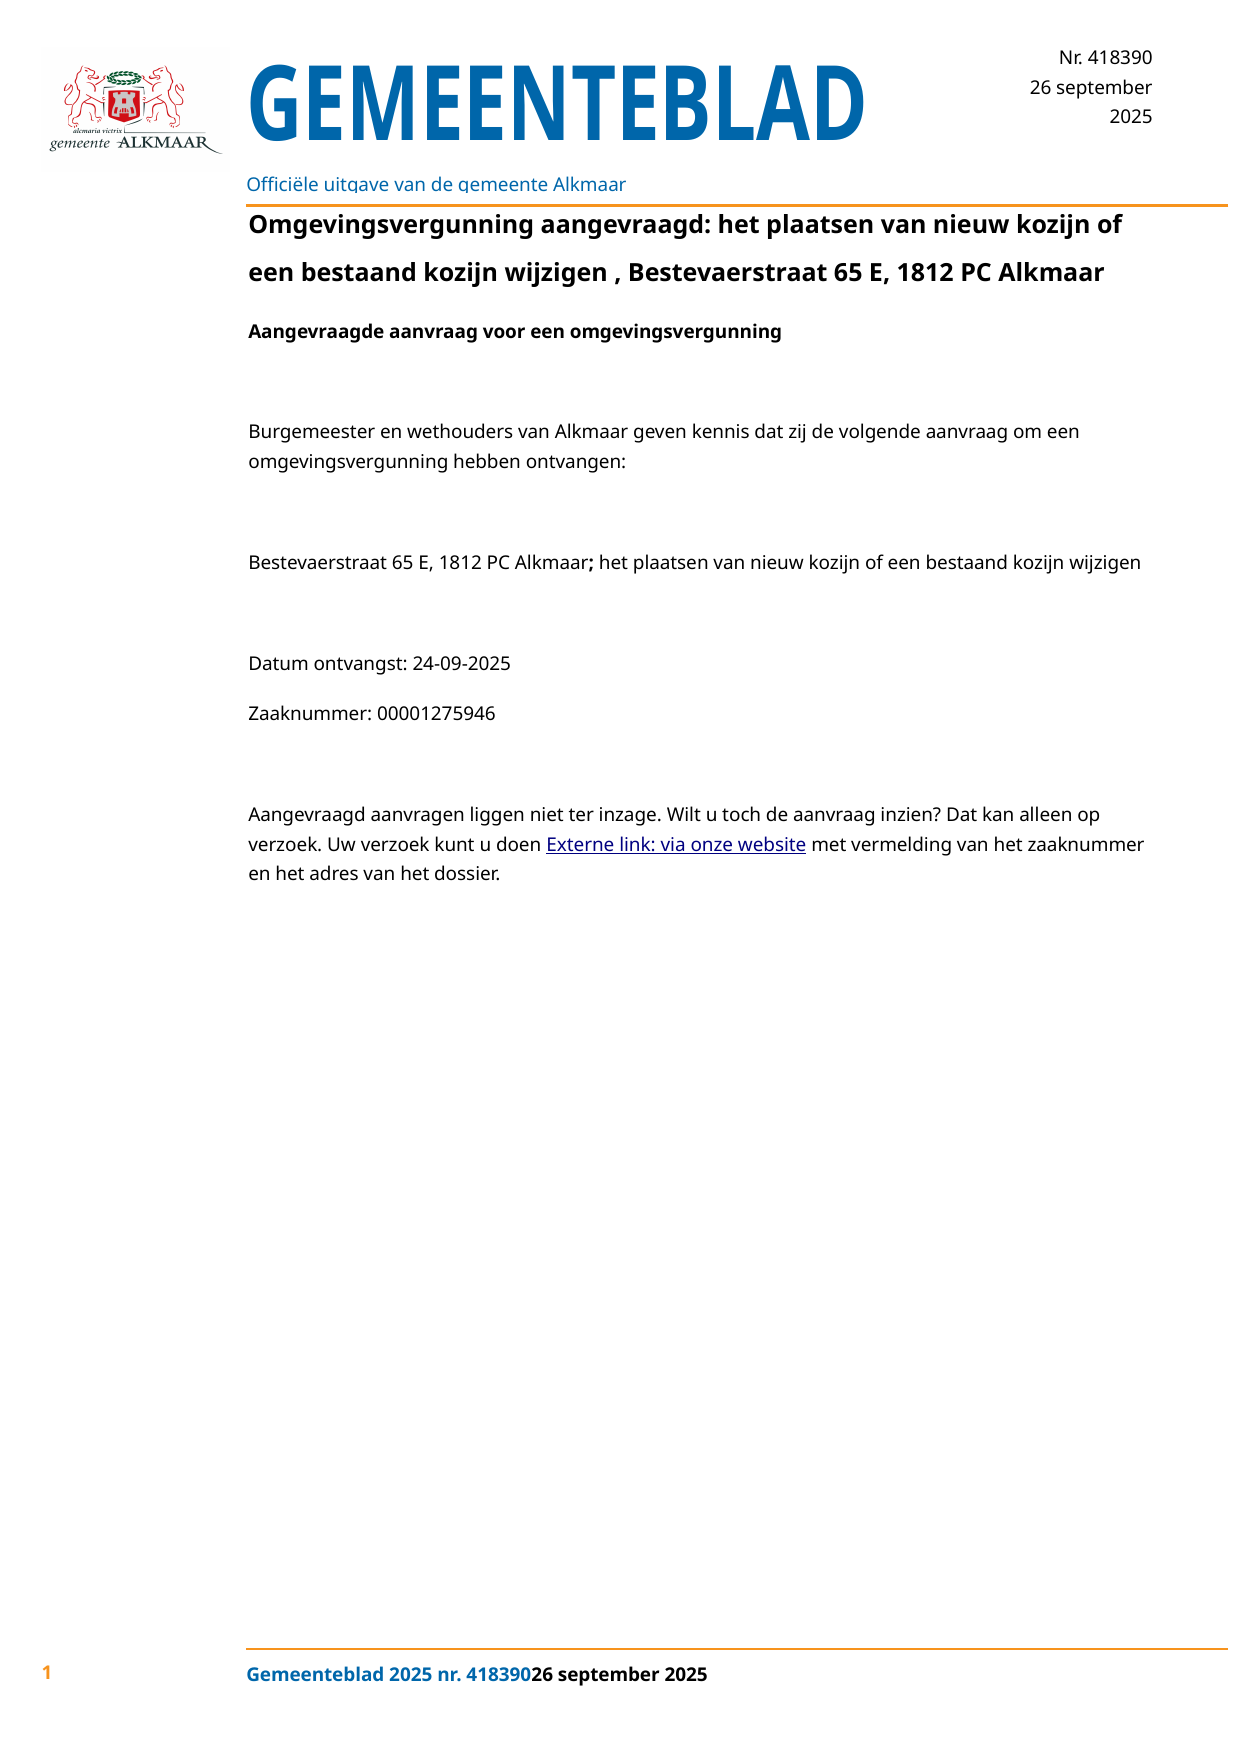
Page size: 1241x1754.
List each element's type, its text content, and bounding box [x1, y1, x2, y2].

picture [41, 47, 231, 172]
text Bestevaerstraat 65 E, 1812 PC Alkmaar; het plaatsen van nieuw kozijn of een bestaand kozijn wijzigen [248, 549, 1152, 575]
text Burgemeester en wethouders van Alkmaar geven kennis dat zij de volgende aanvraag om een omgevingsvergunning hebben ontvangen: [248, 419, 1152, 474]
text Omgevingsvergunning aangevraagd: het plaatsen van nieuw kozijn of een bestaand kozijn wijzigen , Bestevaerstraat 65 E, 1812 PC Alkmaar [248, 207, 1152, 288]
text Aangevraagde aanvraag voor een omgevingsvergunning [248, 318, 1152, 344]
text Aangevraagd aanvragen liggen niet ter inzage. Wilt u toch de aanvraag inzien? Dat kan alleen op verzoek. Uw verzoek kunt u doen Externe link: via onze website met vermelding van het zaaknummer en het adres van het dossier. [248, 801, 1152, 886]
text Datum ontvangst: 24-09-2025 [248, 650, 1152, 676]
text Zaaknummer: 00001275946 [248, 700, 1152, 726]
